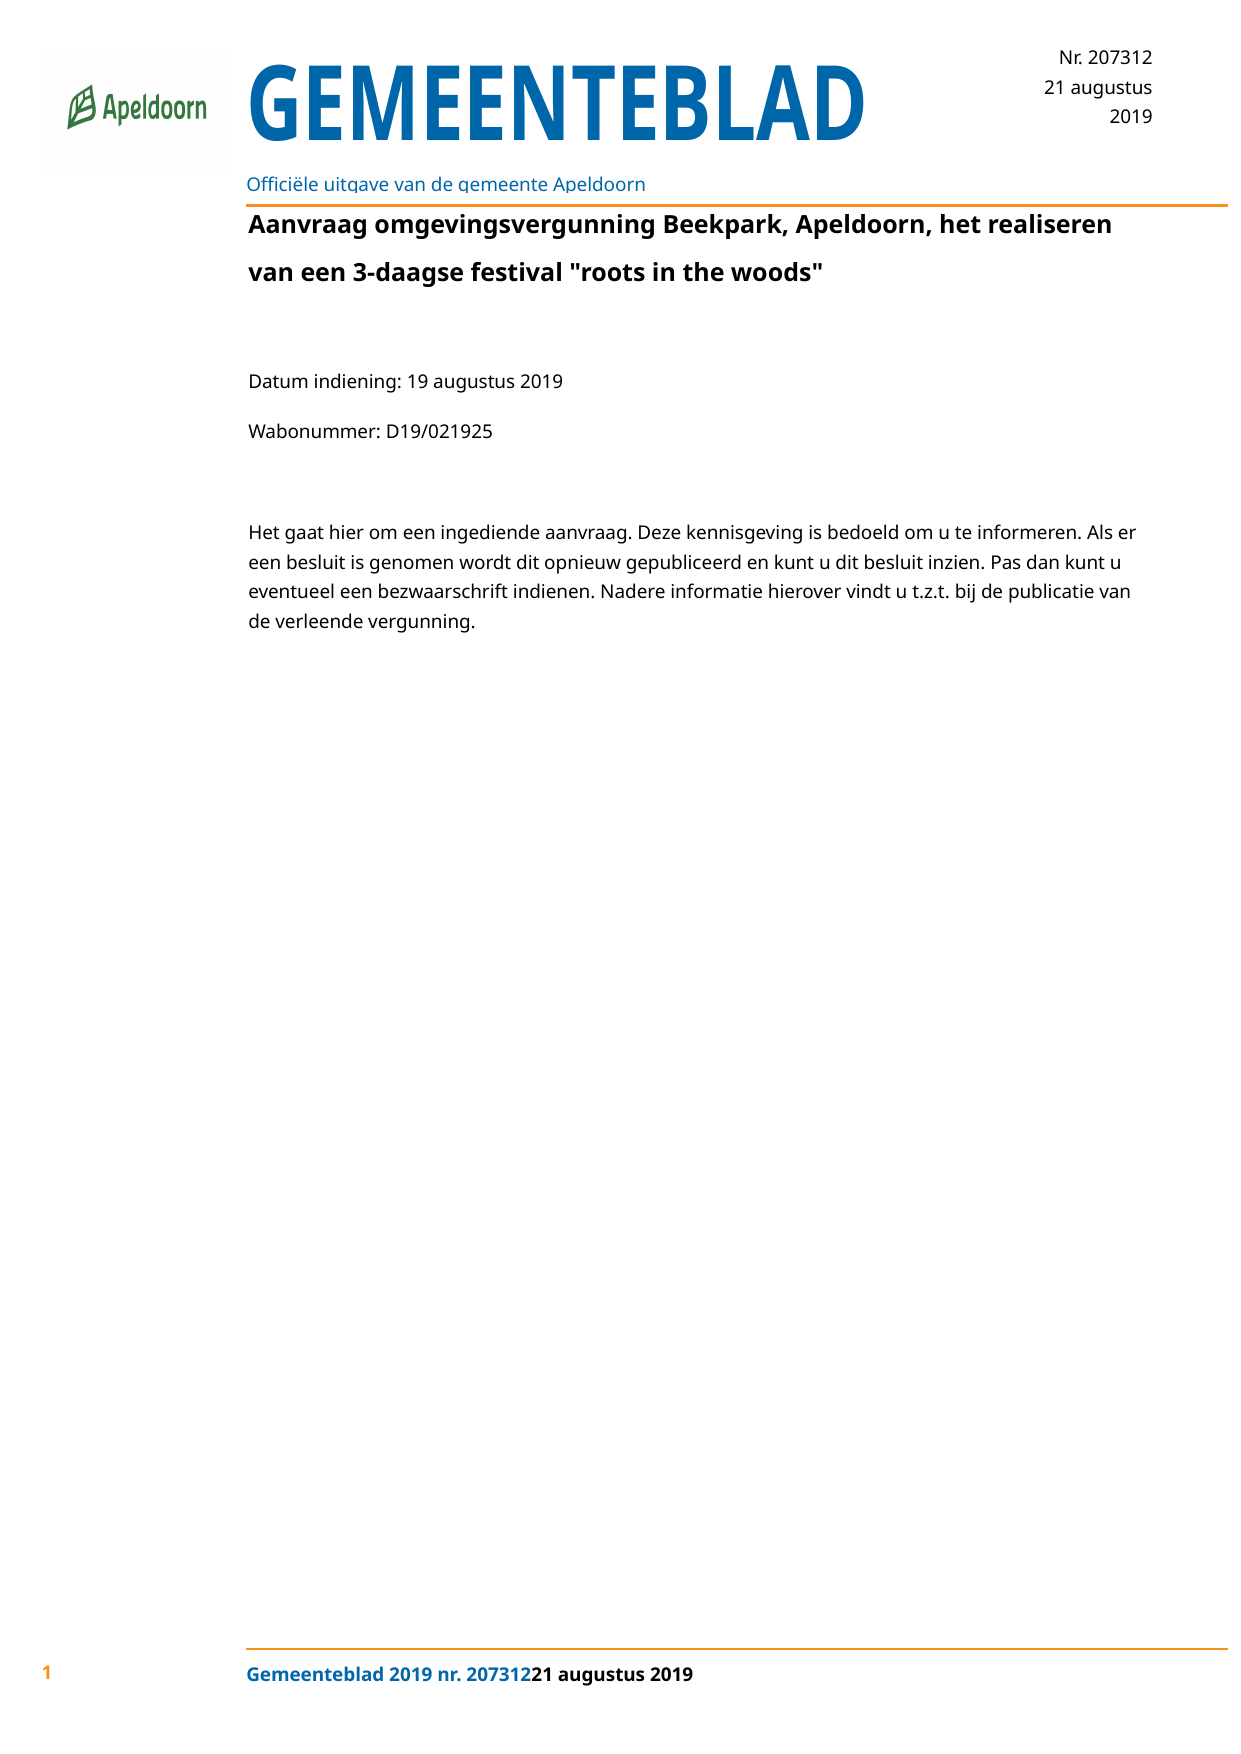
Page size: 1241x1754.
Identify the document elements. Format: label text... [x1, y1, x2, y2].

text Datum indiening: 19 augustus 2019 [248, 368, 1152, 394]
picture [41, 47, 231, 172]
text Het gaat hier om een ingediende aanvraag. Deze kennisgeving is bedoeld om u te informeren. Als er een besluit is genomen wordt dit opnieuw gepubliceerd en kunt u dit besluit inzien. Pas dan kunt u eventueel een bezwaarschrift indienen. Nadere informatie hierover vindt u t.z.t. bij de publicatie van de verleende vergunning. [248, 519, 1152, 634]
text Aanvraag omgevingsvergunning Beekpark, Apeldoorn, het realiseren van een 3-daagse festival "roots in the woods" [248, 207, 1152, 288]
text Wabonummer: D19/021925 [248, 419, 1152, 444]
